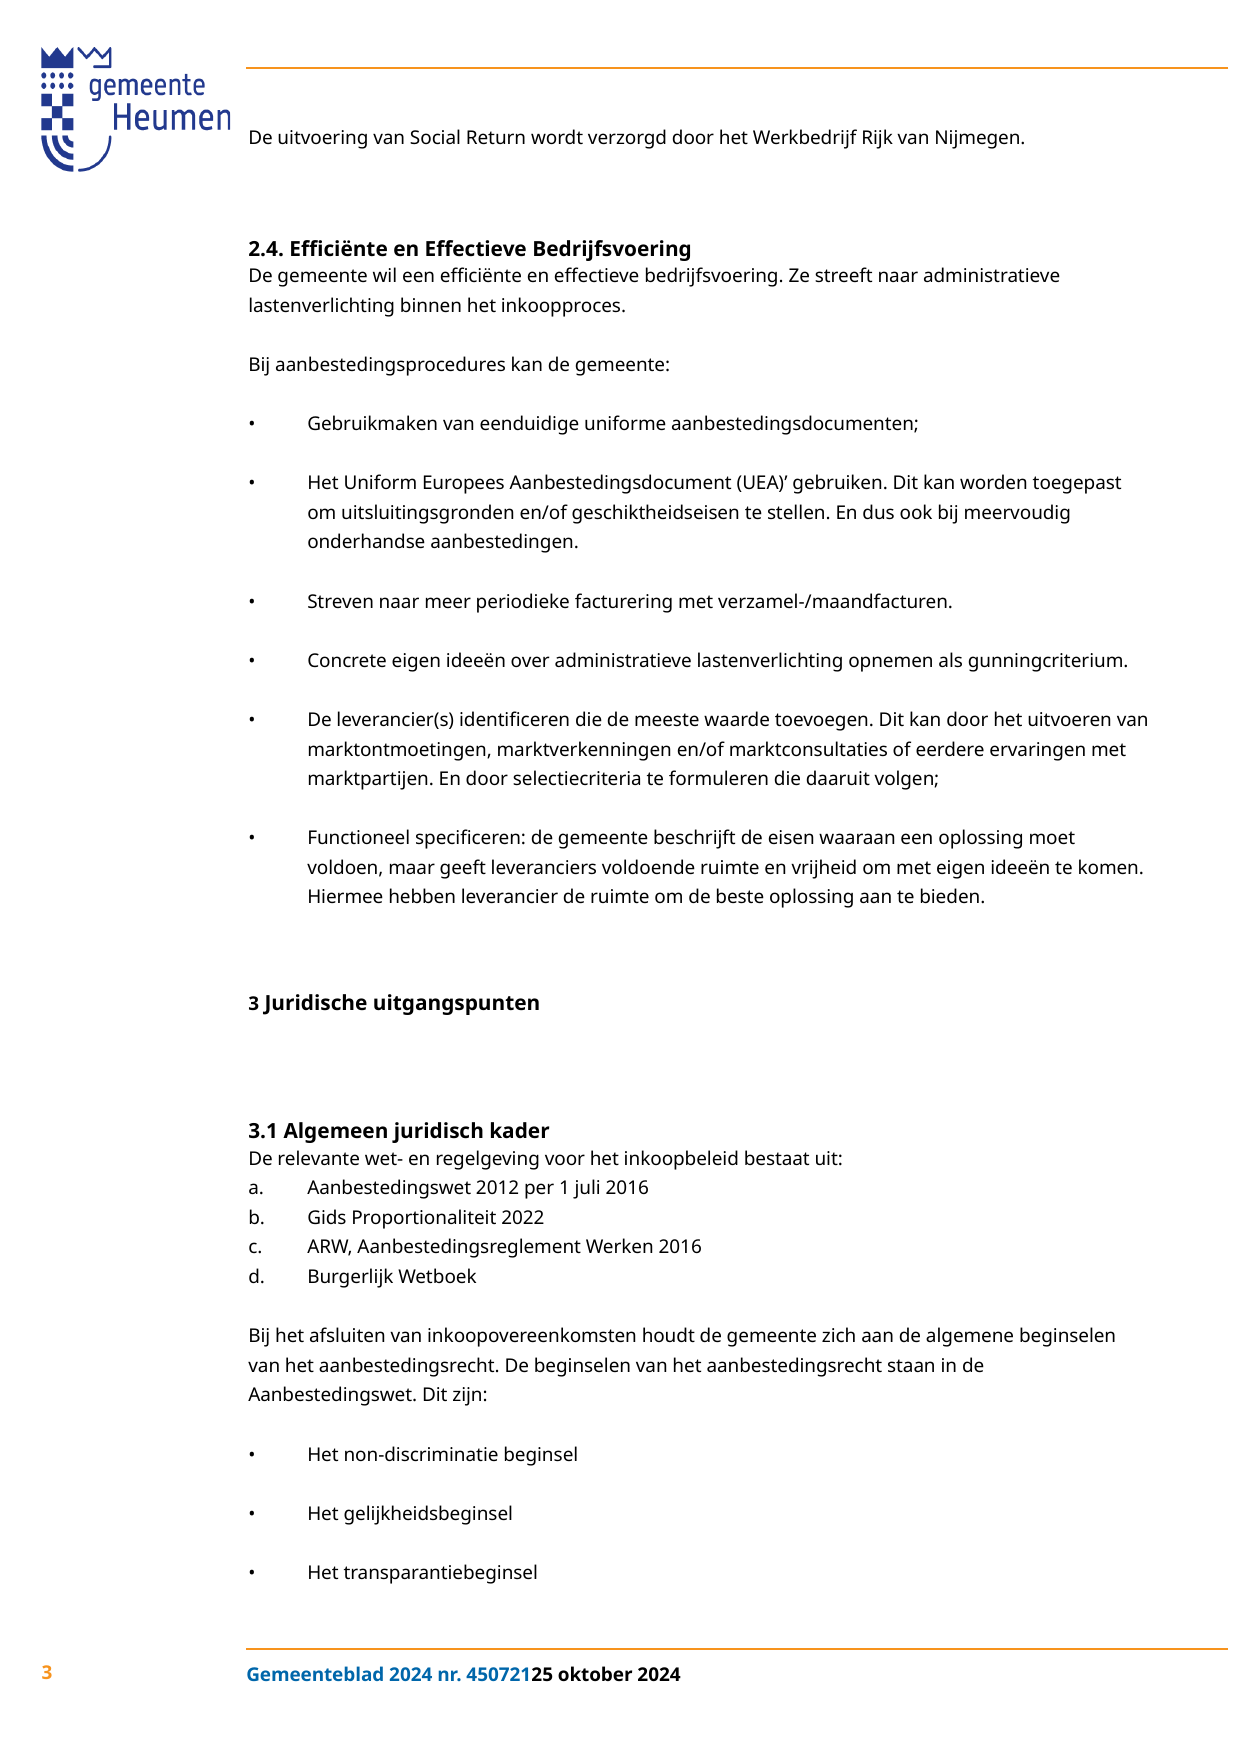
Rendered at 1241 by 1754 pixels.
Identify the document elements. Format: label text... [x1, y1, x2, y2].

list Functioneel specificeren: de gemeente beschrijft de eisen waaraan een oplossing moet voldoen, maar geeft leveranciers voldoende ruimte en vrijheid om met eigen ideeën te komen. Hiermee hebben leverancier de ruimte om de beste oplossing aan te bieden. [248, 824, 1152, 909]
text 3 Juridische uitgangspunten [248, 988, 1152, 1017]
list Aanbestedingswet 2012 per 1 juli 2016 [248, 1174, 1152, 1200]
text De uitvoering van Social Return wordt verzorgd door het Werkbedrijf Rijk van Nijmegen. [248, 124, 1152, 150]
picture [41, 47, 231, 172]
list ARW, Aanbestedingsreglement Werken 2016 [248, 1234, 1152, 1259]
text 3.1 Algemeen juridisch kader [248, 1117, 1152, 1145]
text Bij aanbestedingsprocedures kan de gemeente: [248, 351, 1152, 377]
list Gids Proportionaliteit 2022 [248, 1204, 1152, 1230]
text 2.4. Efficiënte en Effectieve Bedrijfsvoering [248, 234, 1152, 262]
text De gemeente wil een efficiënte en effectieve bedrijfsvoering. Ze streeft naar administratieve lastenverlichting binnen het inkoopproces. [248, 262, 1152, 318]
list Het gelijkheidsbeginsel [248, 1500, 1152, 1526]
text Bij het afsluiten van inkoopovereenkomsten houdt de gemeente zich aan de algemene beginselen van het aanbestedingsrecht. De beginselen van het aanbestedingsrecht staan in de Aanbestedingswet. Dit zijn: [248, 1322, 1152, 1407]
list Gebruikmaken van eenduidige uniforme aanbestedingsdocumenten; [248, 410, 1152, 436]
text De relevante wet- en regelgeving voor het inkoopbeleid bestaat uit: [248, 1145, 1152, 1171]
list Het non-discriminatie beginsel [248, 1441, 1152, 1467]
list De leverancier(s) identificeren die de meeste waarde toevoegen. Dit kan door het uitvoeren van marktontmoetingen, marktverkenningen en/of marktconsultaties of eerdere ervaringen met marktpartijen. En door selectiecriteria te formuleren die daaruit volgen; [248, 706, 1152, 791]
list Burgerlijk Wetboek [248, 1263, 1152, 1289]
list Het transparantiebeginsel [248, 1559, 1152, 1585]
list Concrete eigen ideeën over administratieve lastenverlichting opnemen als gunningcriterium. [248, 647, 1152, 673]
list Streven naar meer periodieke facturering met verzamel-/maandfacturen. [248, 588, 1152, 613]
list Het Uniform Europees Aanbestedingsdocument (UEA)’ gebruiken. Dit kan worden toegepast om uitsluitingsgronden en/of geschiktheidseisen te stellen. En dus ook bij meervoudig onderhandse aanbestedingen. [248, 469, 1152, 554]
